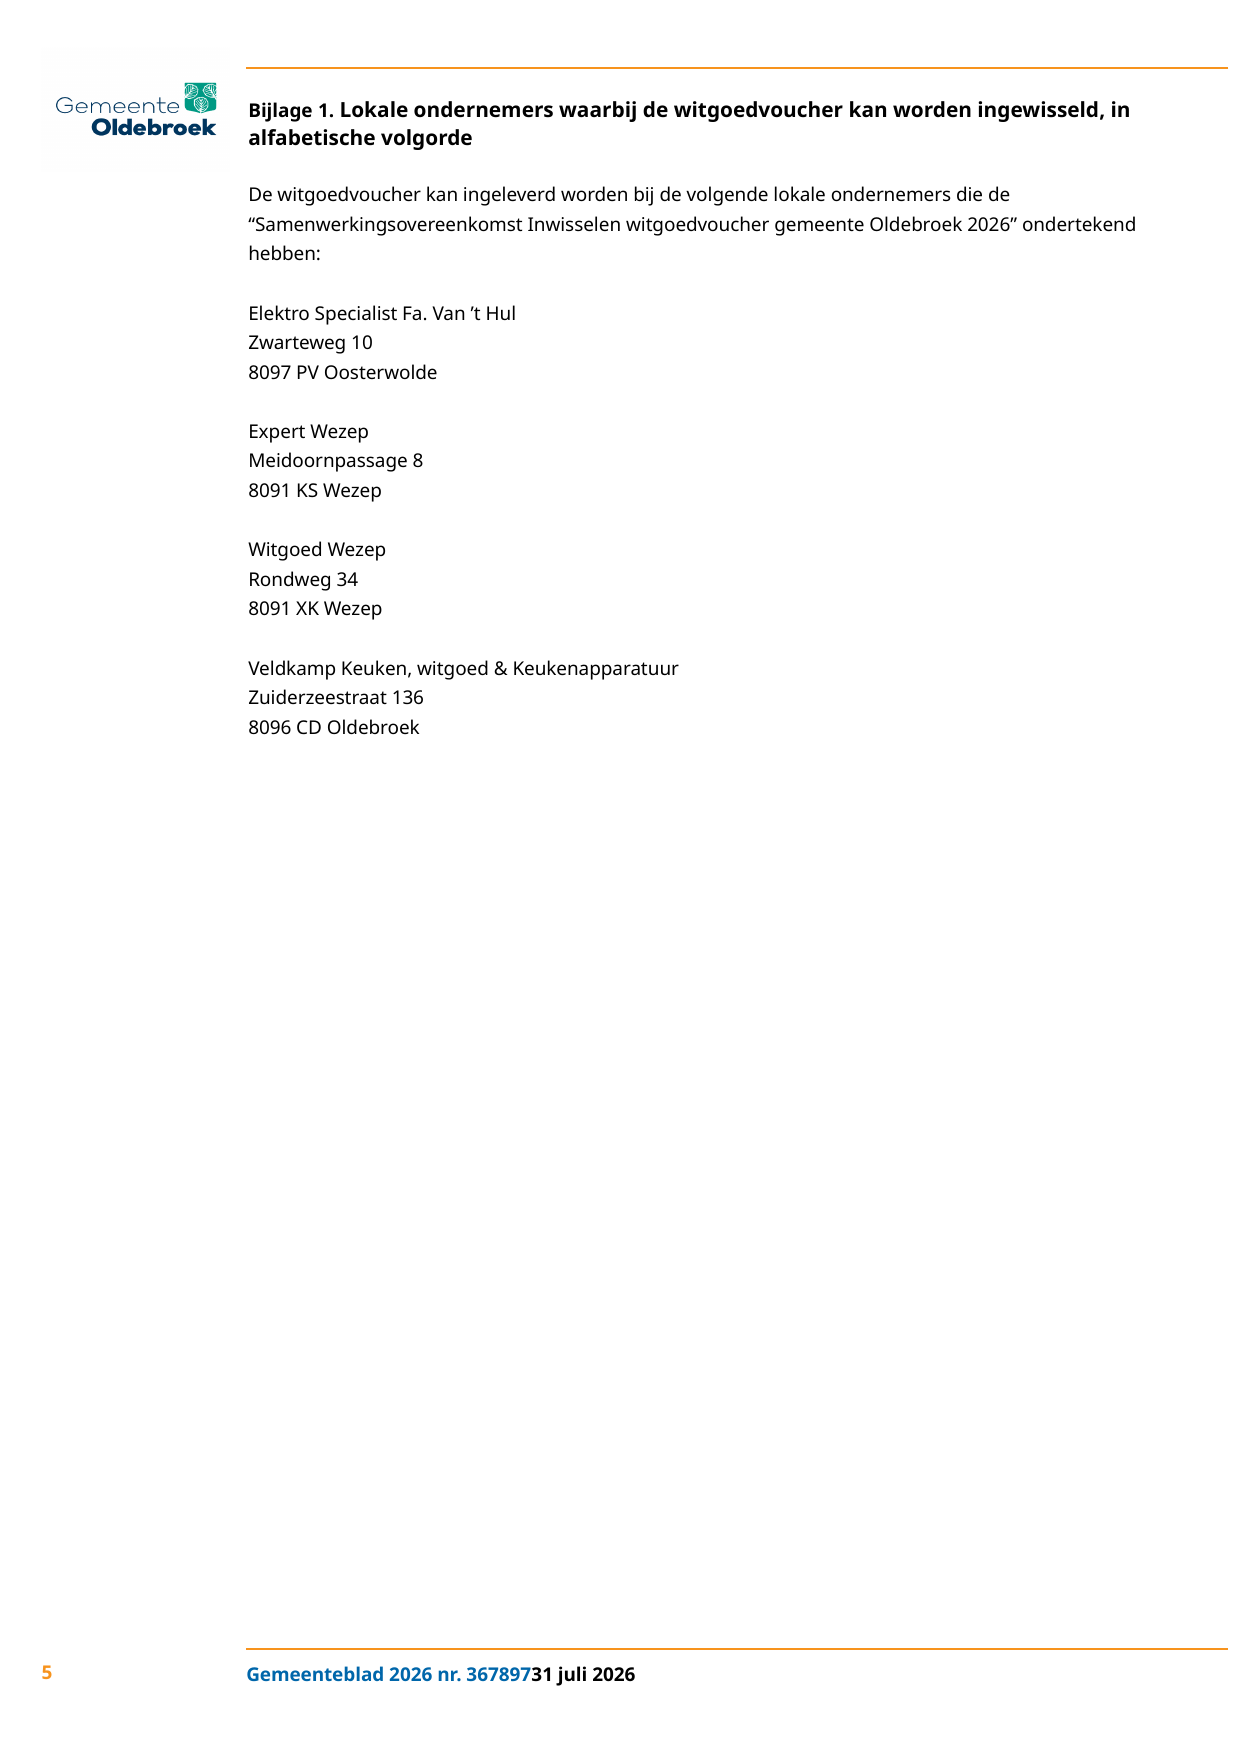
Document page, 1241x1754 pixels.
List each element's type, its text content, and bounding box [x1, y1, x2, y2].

text De witgoedvoucher kan ingeleverd worden bij de volgende lokale ondernemers die de “Samenwerkingsovereenkomst Inwisselen witgoedvoucher gemeente Oldebroek 2026” ondertekend hebben: [248, 181, 1152, 266]
text Bijlage 1. Lokale ondernemers waarbij de witgoedvoucher kan worden ingewisseld, in alfabetische volgorde [248, 95, 1152, 152]
picture [41, 47, 231, 172]
text 8097 PV Oosterwolde [248, 359, 1152, 384]
text Rondweg 34 [248, 566, 1152, 592]
text Zuiderzeestraat 136 [248, 684, 1152, 710]
text 8096 CD Oldebroek [248, 714, 1152, 739]
text Witgoed Wezep [248, 536, 1152, 562]
text Veldkamp Keuken, witgoed & Keukenapparatuur [248, 655, 1152, 680]
text 8091 KS Wezep [248, 477, 1152, 503]
text Meidoornpassage 8 [248, 448, 1152, 473]
text Expert Wezep [248, 418, 1152, 444]
text Elektro Specialist Fa. Van ’t Hul [248, 300, 1152, 325]
text 8091 XK Wezep [248, 596, 1152, 621]
text Zwarteweg 10 [248, 329, 1152, 355]
